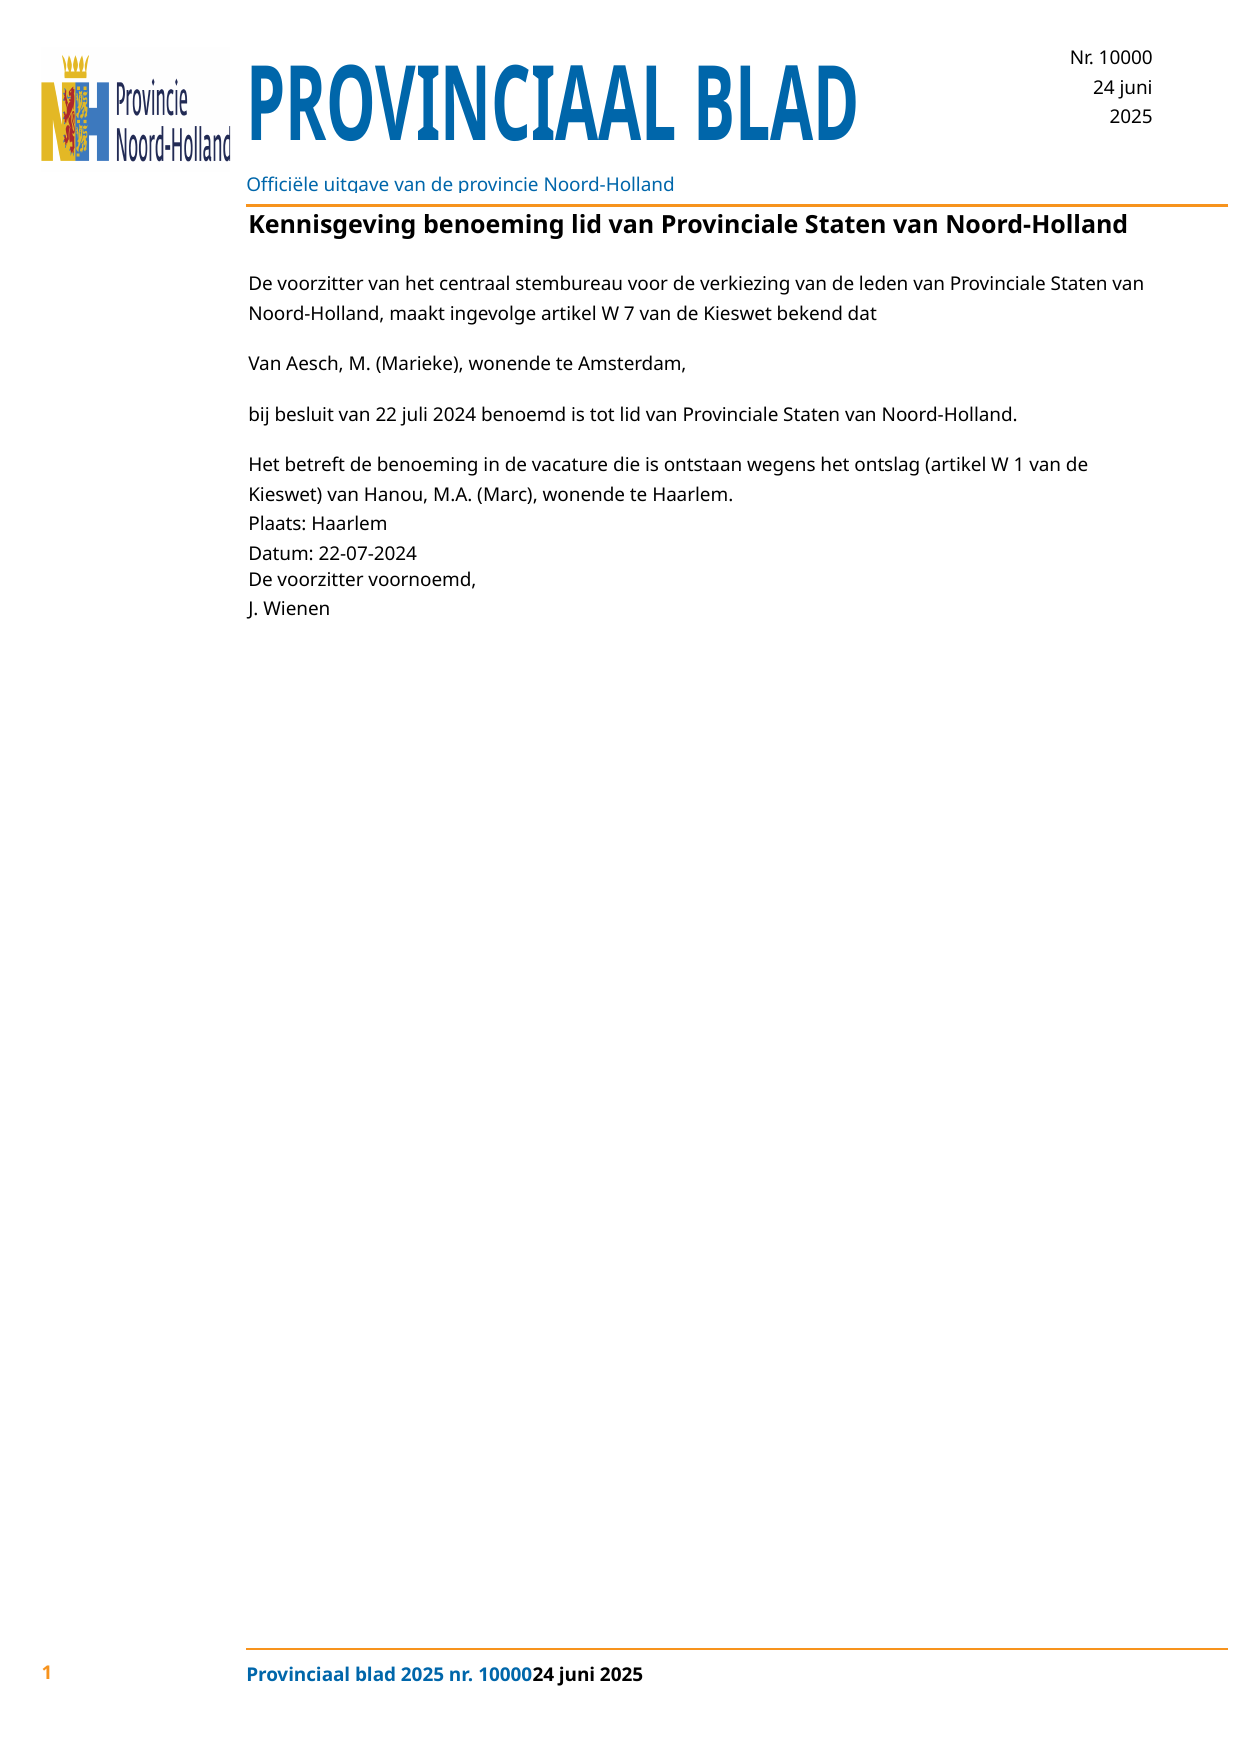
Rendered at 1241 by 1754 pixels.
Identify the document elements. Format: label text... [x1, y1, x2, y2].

text bij besluit van 22 juli 2024 benoemd is tot lid van Provinciale Staten van Noord-Holland. [248, 401, 1152, 426]
text De voorzitter van het centraal stembureau voor de verkiezing van de leden van Provinciale Staten van Noord-Holland, maakt ingevolge artikel W 7 van de Kieswet bekend dat [248, 270, 1152, 326]
text Het betreft de benoeming in de vacature die is ontstaan wegens het ontslag (artikel W 1 van de Kieswet) van Hanou, M.A. (Marc), wonende te Haarlem. [248, 451, 1152, 506]
text Kennisgeving benoeming lid van Provinciale Staten van Noord-Holland [248, 207, 1152, 241]
table_cell De voorzitter voornoemd, J. Wienen [248, 566, 1152, 621]
picture [41, 47, 231, 172]
text Van Aesch, M. (Marieke), wonende te Amsterdam, [248, 350, 1152, 376]
table_header Plaats: Haarlem Datum: 22-07-2024 [248, 510, 1152, 566]
